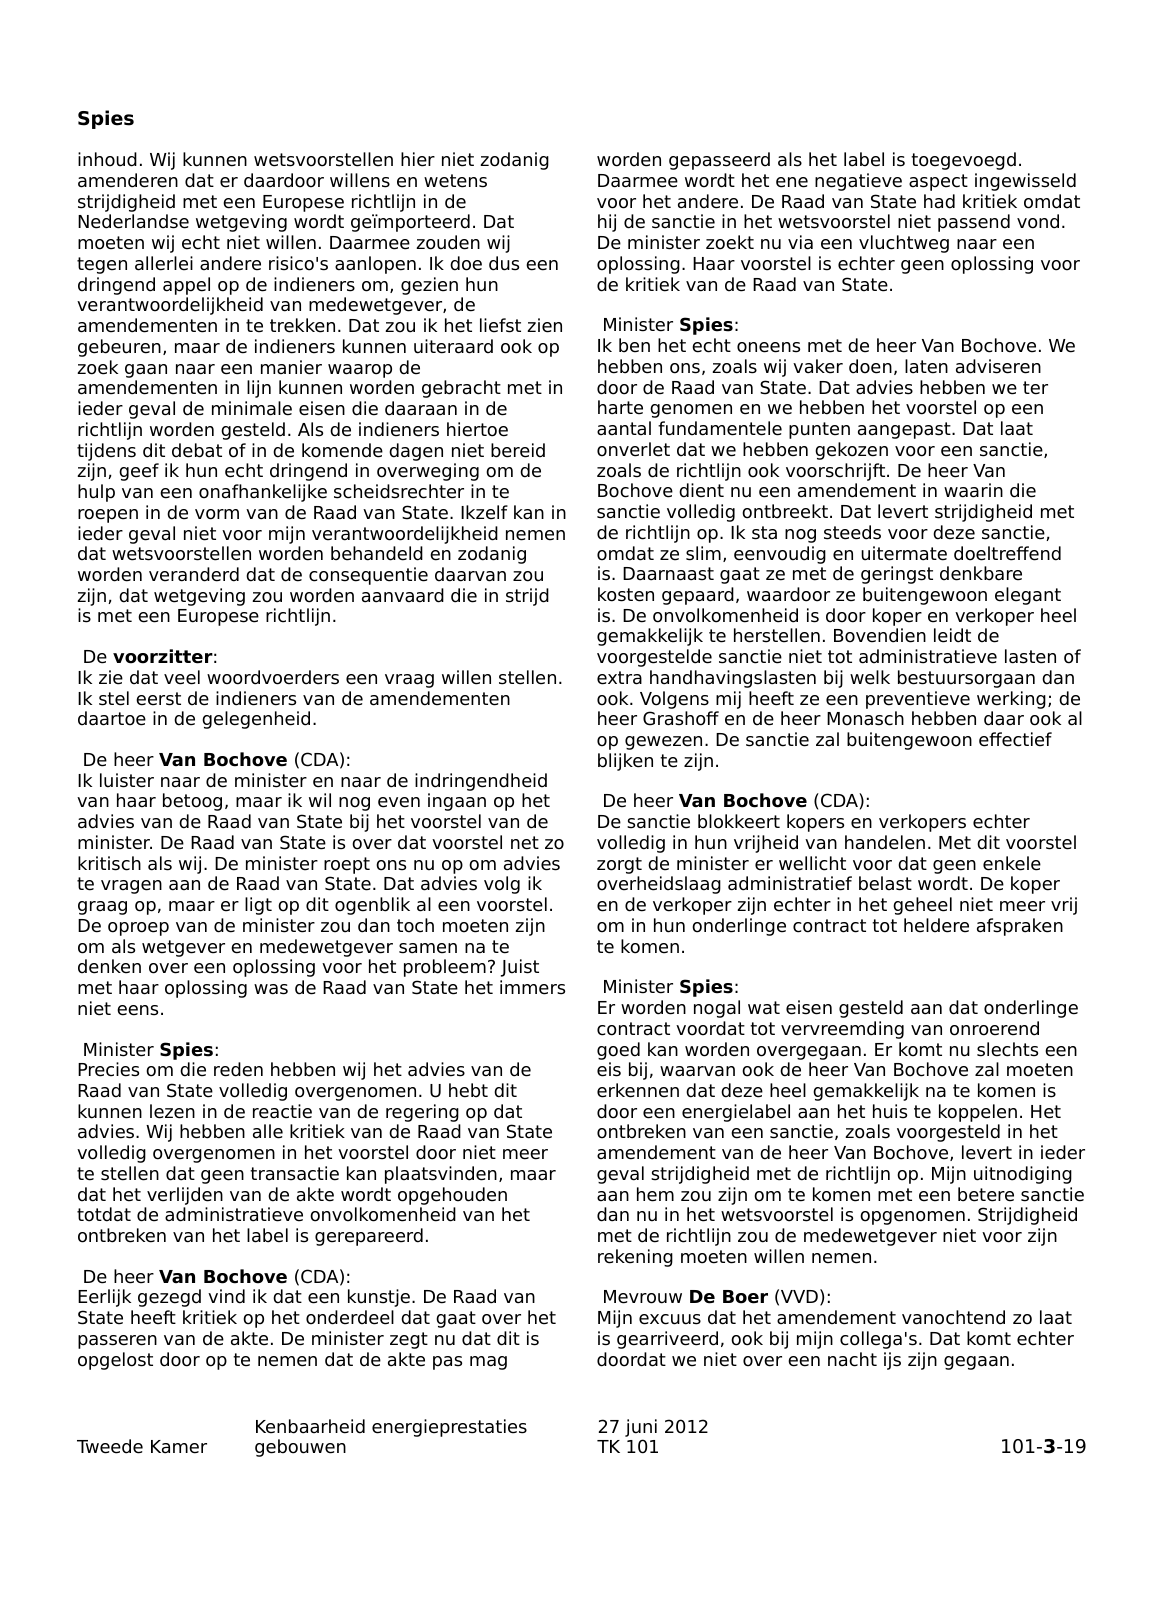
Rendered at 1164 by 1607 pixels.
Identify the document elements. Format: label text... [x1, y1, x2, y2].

text Ik luister naar de minister en naar de indringendheid van haar betoog, maar ik wil nog even ingaan op het advies van de Raad van State bij het voorstel van de minister. De Raad van State is over dat voorstel net zo kritisch als wij. De minister roept ons nu op om advies te vragen aan de Raad van State. Dat advies volg ik graag op, maar er ligt op dit ogenblik al een voorstel. De oproep van de minister zou dan toch moeten zijn om als wetgever en medewetgever samen na te denken over een oplossing voor het probleem? Juist met haar oplossing was de Raad van State het immers niet eens. [77, 771, 567, 1019]
text Mevrouw De Boer (VVD): [596, 1287, 1087, 1308]
text De voorzitter: [77, 647, 567, 668]
text Ik ben het echt oneens met de heer Van Bochove. We hebben ons, zoals wij vaker doen, laten adviseren door de Raad van State. Dat advies hebben we ter harte genomen en we hebben het voorstel op een aantal fundamentele punten aangepast. Dat laat onverlet dat we hebben gekozen voor een sanctie, zoals de richtlijn ook voorschrijft. De heer Van Bochove dient nu een amendement in waarin die sanctie volledig ontbreekt. Dat levert strijdigheid met de richtlijn op. Ik sta nog steeds voor deze sanctie, omdat ze slim, eenvoudig en uitermate doeltreffend is. Daarnaast gaat ze met de geringst denkbare kosten gepaard, waardoor ze buitengewoon elegant is. De onvolkomenheid is door koper en verkoper heel gemakkelijk te herstellen. Bovendien leidt de voorgestelde sanctie niet tot administratieve lasten of extra handhavingslasten bij welk bestuursorgaan dan ook. Volgens mij heeft ze een preventieve werking; de heer Grashoff en de heer Monasch hebben daar ook al op gewezen. De sanctie zal buitengewoon effectief blijken te zijn. [596, 336, 1087, 771]
text De sanctie blokkeert kopers en verkopers echter volledig in hun vrijheid van handelen. Met dit voorstel zorgt de minister er wellicht voor dat geen enkele overheidslaag administratief belast wordt. De koper en de verkoper zijn echter in het geheel niet meer vrij om in hun onderlinge contract tot heldere afspraken te komen. [596, 812, 1087, 957]
text Er worden nogal wat eisen gesteld aan dat onderlinge contract voordat tot vervreemding van onroerend goed kan worden overgegaan. Er komt nu slechts een eis bij, waarvan ook de heer Van Bochove zal moeten erkennen dat deze heel gemakkelijk na te komen is door een energielabel aan het huis te koppelen. Het ontbreken van een sanctie, zoals voorgesteld in het amendement van de heer Van Bochove, levert in ieder geval strijdigheid met de richtlijn op. Mijn uitnodiging aan hem zou zijn om te komen met een betere sanctie dan nu in het wetsvoorstel is opgenomen. Strijdigheid met de richtlijn zou de medewetgever niet voor zijn rekening moeten willen nemen. [596, 998, 1087, 1267]
text Ik zie dat veel woordvoerders een vraag willen stellen. Ik stel eerst de indieners van de amendementen daartoe in de gelegenheid. [77, 668, 567, 730]
text Precies om die reden hebben wij het advies van de Raad van State volledig overgenomen. U hebt dit kunnen lezen in de reactie van de regering op dat advies. Wij hebben alle kritiek van de Raad van State volledig overgenomen in het voorstel door niet meer te stellen dat geen transactie kan plaatsvinden, maar dat het verlijden van de akte wordt opgehouden totdat de administratieve onvolkomenheid van het ontbreken van het label is gerepareerd. [77, 1060, 567, 1247]
text Eerlijk gezegd vind ik dat een kunstje. De Raad van State heeft kritiek op het onderdeel dat gaat over het passeren van de akte. De minister zegt nu dat dit is opgelost door op te nemen dat de akte pas mag [77, 1287, 567, 1370]
text Minister Spies: [596, 977, 1087, 998]
text Minister Spies: [596, 315, 1087, 336]
text Mijn excuus dat het amendement vanochtend zo laat is gearriveerd, ook bij mijn collega's. Dat komt echter doordat we niet over een nacht ijs zijn gegaan. [596, 1308, 1087, 1370]
text De heer Van Bochove (CDA): [596, 791, 1087, 812]
text worden gepasseerd als het label is toegevoegd. Daarmee wordt het ene negatieve aspect ingewisseld voor het andere. De Raad van State had kritiek omdat hij de sanctie in het wetsvoorstel niet passend vond. De minister zoekt nu via een vluchtweg naar een oplossing. Haar voorstel is echter geen oplossing voor de kritiek van de Raad van State. [596, 150, 1087, 295]
text De heer Van Bochove (CDA): [77, 1267, 567, 1287]
text Minister Spies: [77, 1039, 567, 1060]
text inhoud. Wij kunnen wetsvoorstellen hier niet zodanig amenderen dat er daardoor willens en wetens strijdigheid met een Europese richtlijn in de Nederlandse wetgeving wordt geïmporteerd. Dat moeten wij echt niet willen. Daarmee zouden wij tegen allerlei andere risico's aanlopen. Ik doe dus een dringend appel op de indieners om, gezien hun verantwoordelijkheid van medewetgever, de amendementen in te trekken. Dat zou ik het liefst zien gebeuren, maar de indieners kunnen uiteraard ook op zoek gaan naar een manier waarop de amendementen in lijn kunnen worden gebracht met in ieder geval de minimale eisen die daaraan in de richtlijn worden gesteld. Als de indieners hiertoe tijdens dit debat of in de komende dagen niet bereid zijn, geef ik hun echt dringend in overweging om de hulp van een onafhankelijke scheidsrechter in te roepen in de vorm van de Raad van State. Ikzelf kan in ieder geval niet voor mijn verantwoordelijkheid nemen dat wetsvoorstellen worden behandeld en zodanig worden veranderd dat de consequentie daarvan zou zijn, dat wetgeving zou worden aanvaard die in strijd is met een Europese richtlijn. [77, 150, 567, 627]
text De heer Van Bochove (CDA): [77, 750, 567, 771]
